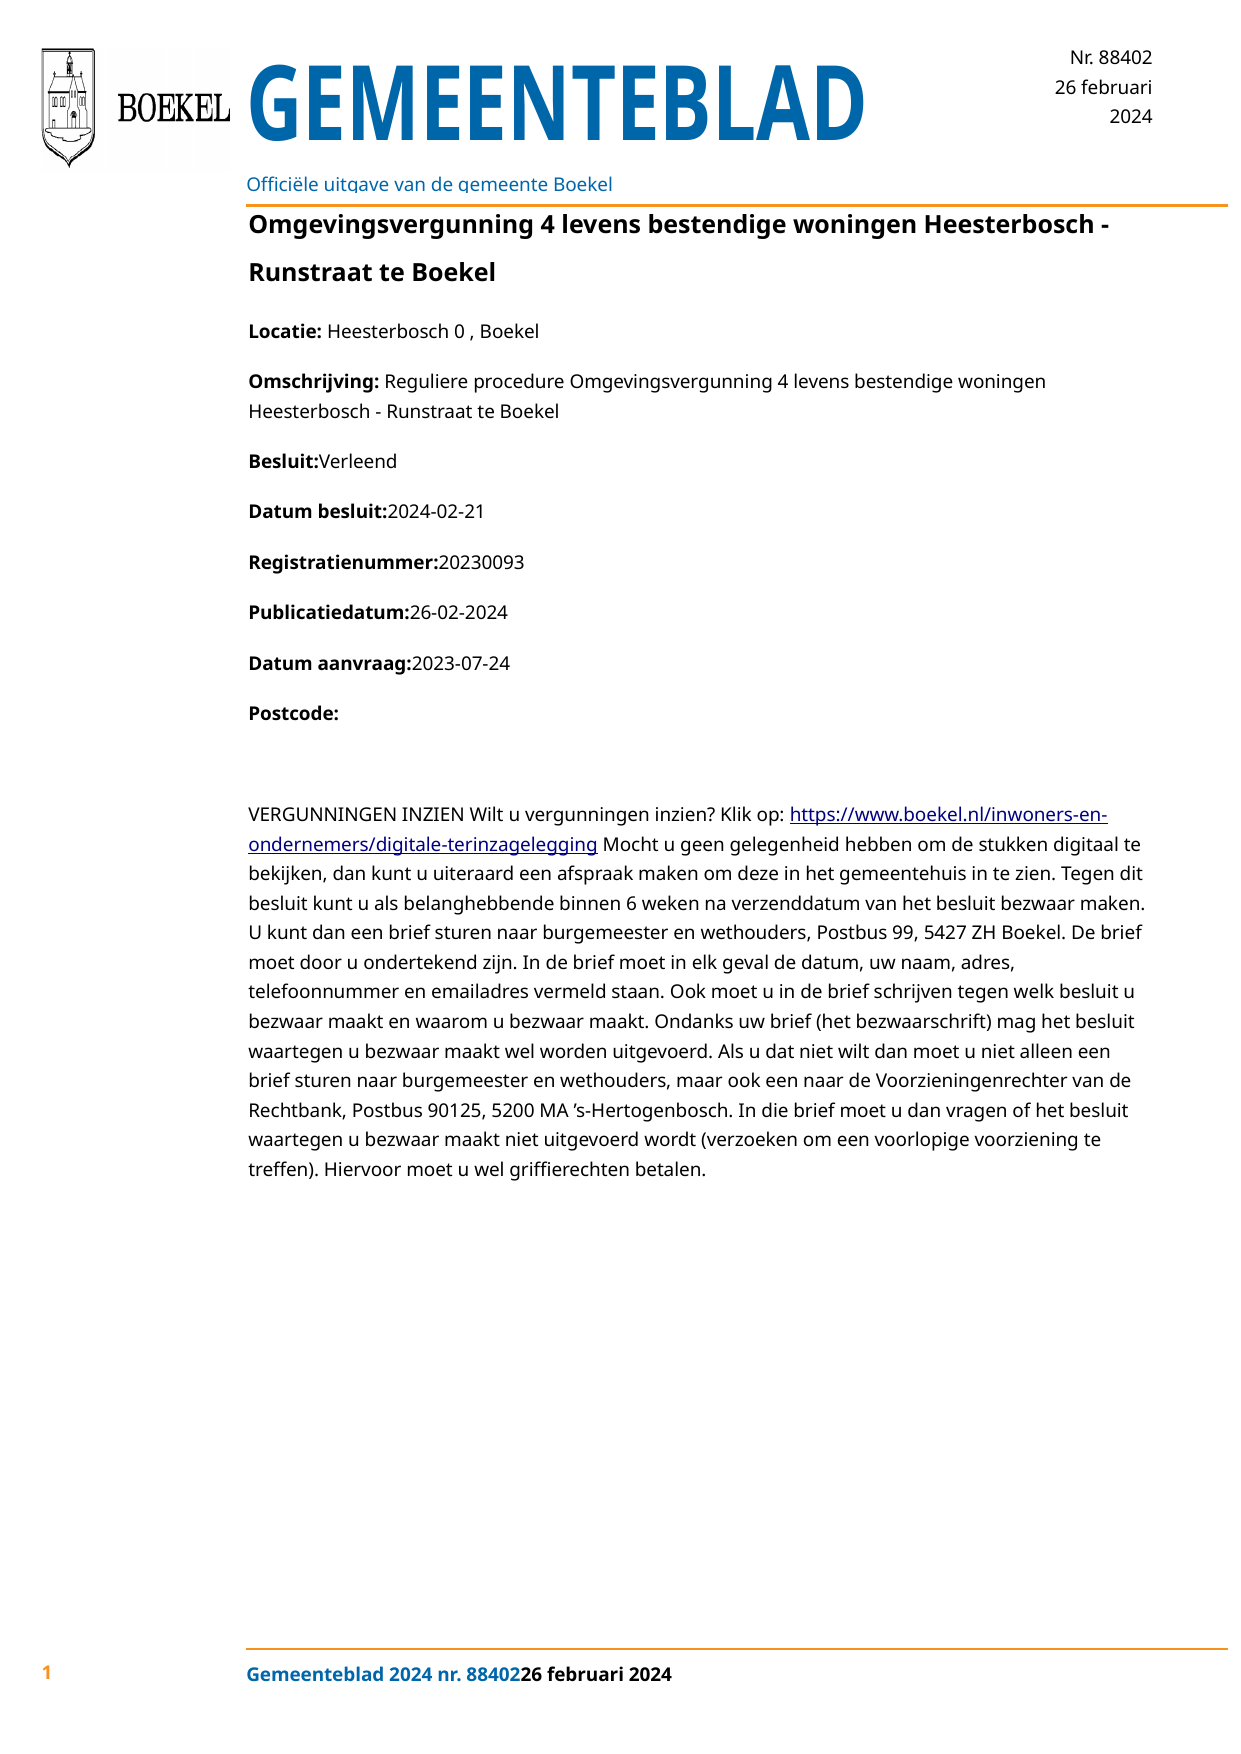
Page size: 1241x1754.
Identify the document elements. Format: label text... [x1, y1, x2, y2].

text Publicatiedatum:26-02-2024 [248, 599, 1152, 625]
text Omgevingsvergunning 4 levens bestendige woningen Heesterbosch - Runstraat te Boekel [248, 207, 1152, 288]
text Registratienummer:20230093 [248, 549, 1152, 575]
text Datum besluit:2024-02-21 [248, 499, 1152, 524]
text Datum aanvraag:2023-07-24 [248, 650, 1152, 676]
text VERGUNNINGEN INZIEN Wilt u vergunningen inzien? Klik op: https://www.boekel.nl/inwoners-en-ondernemers/digitale-terinzagelegging Mocht u geen gelegenheid hebben om de stukken digitaal te bekijken, dan kunt u uiteraard een afspraak maken om deze in het gemeentehuis in te zien. Tegen dit besluit kunt u als belanghebbende binnen 6 weken na verzenddatum van het besluit bezwaar maken. U kunt dan een brief sturen naar burgemeester en wethouders, Postbus 99, 5427 ZH Boekel. De brief moet door u ondertekend zijn. In de brief moet in elk geval de datum, uw naam, adres, telefoonnummer en emailadres vermeld staan. Ook moet u in de brief schrijven tegen welk besluit u bezwaar maakt en waarom u bezwaar maakt. Ondanks uw brief (het bezwaarschrift) mag het besluit waartegen u bezwaar maakt wel worden uitgevoerd. Als u dat niet wilt dan moet u niet alleen een brief sturen naar burgemeester en wethouders, maar ook een naar de Voorzieningenrechter van de Rechtbank, Postbus 90125, 5200 MA ’s-Hertogenbosch. In die brief moet u dan vragen of het besluit waartegen u bezwaar maakt niet uitgevoerd wordt (verzoeken om een voorlopige voorziening te treffen). Hiervoor moet u wel griffierechten betalen. [248, 801, 1152, 1182]
text Locatie: Heesterbosch 0 , Boekel [248, 318, 1152, 344]
text Besluit:Verleend [248, 448, 1152, 474]
text Omschrijving: Reguliere procedure Omgevingsvergunning 4 levens bestendige woningen Heesterbosch - Runstraat te Boekel [248, 368, 1152, 424]
text Postcode: [248, 700, 1152, 726]
picture [41, 47, 231, 172]
